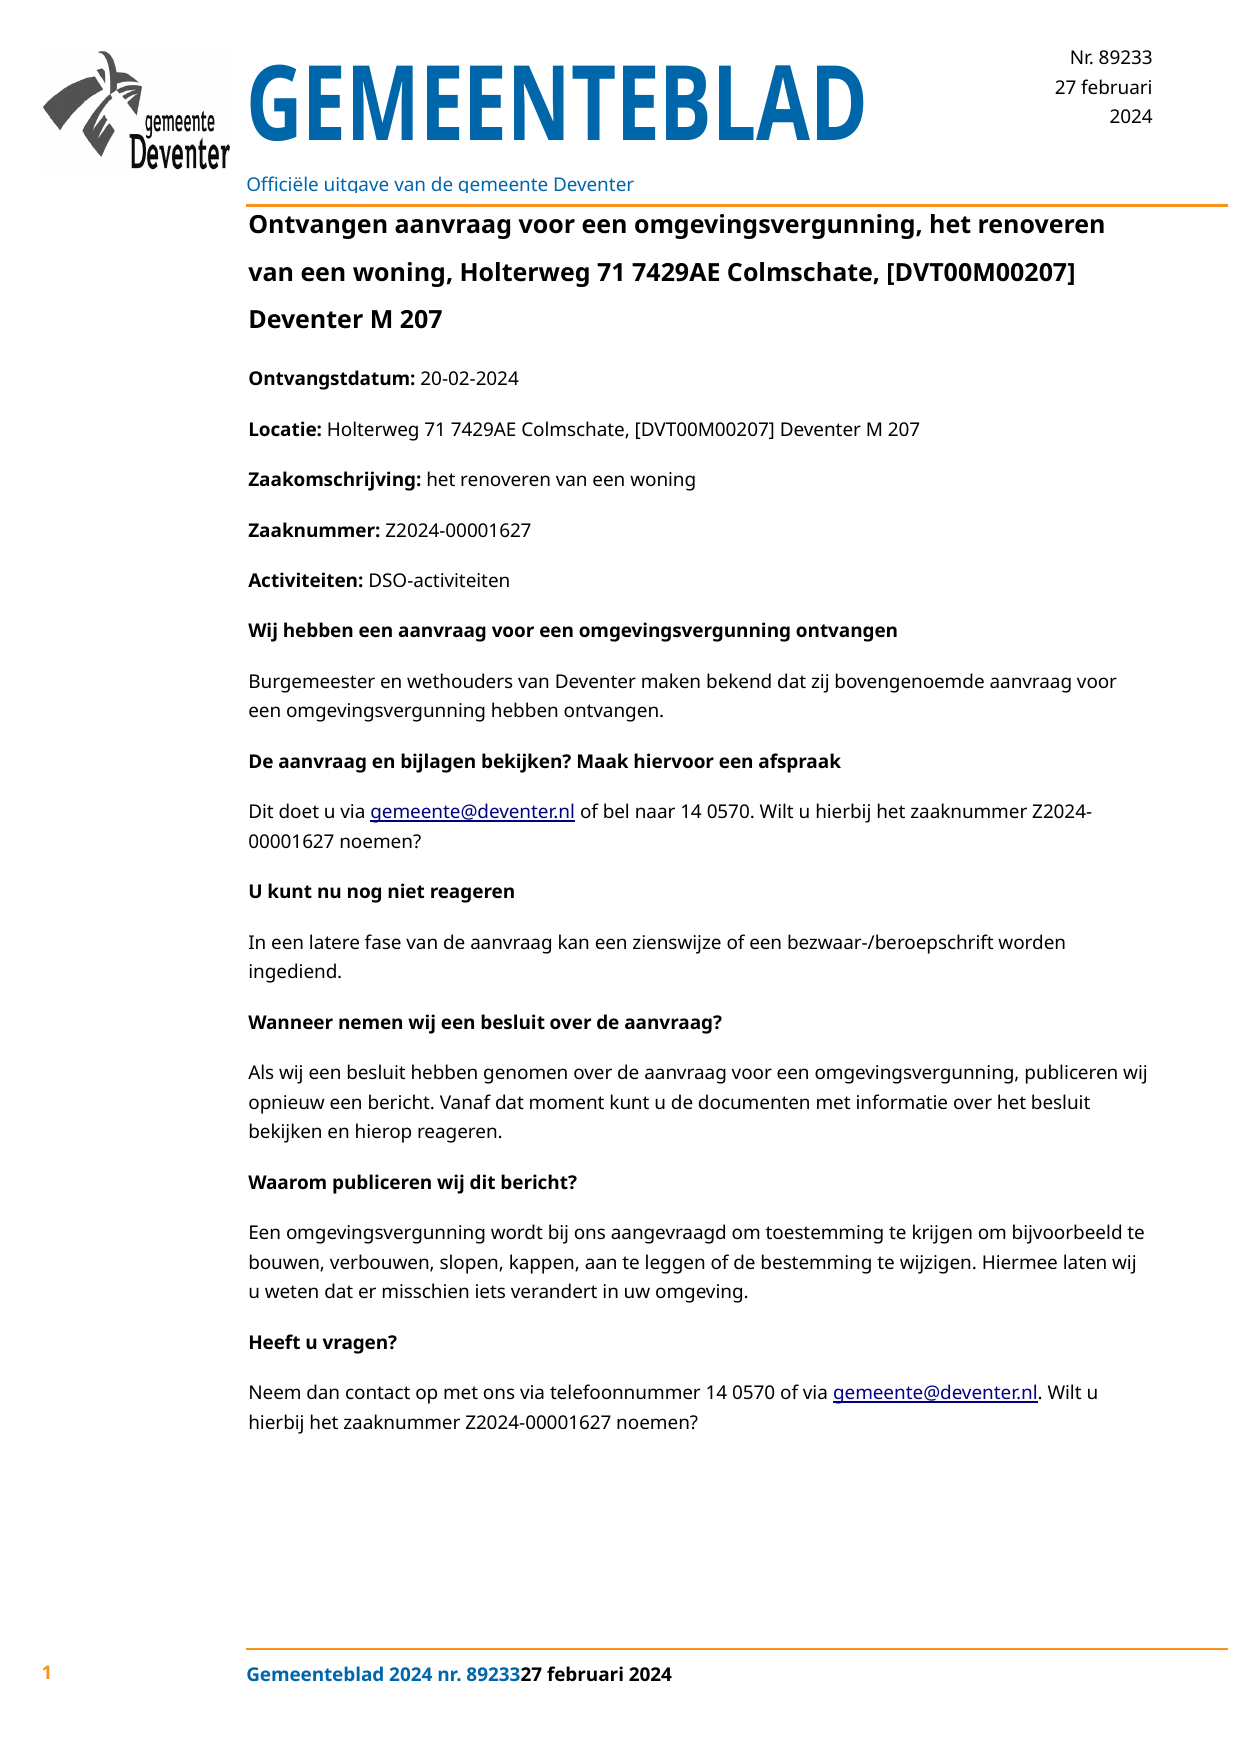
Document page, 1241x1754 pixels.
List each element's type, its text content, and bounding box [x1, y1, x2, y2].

text Als wij een besluit hebben genomen over de aanvraag voor een omgevingsvergunning, publiceren wij opnieuw een bericht. Vanaf dat moment kunt u de documenten met informatie over het besluit bekijken en hierop reageren. [248, 1059, 1152, 1144]
text Een omgevingsvergunning wordt bij ons aangevraagd om toestemming te krijgen om bijvoorbeeld te bouwen, verbouwen, slopen, kappen, aan te leggen of de bestemming te wijzigen. Hiermee laten wij u weten dat er misschien iets verandert in uw omgeving. [248, 1219, 1152, 1304]
text Waarom publiceren wij dit bericht? [248, 1169, 1152, 1194]
text Zaakomschrijving: het renoveren van een woning [248, 466, 1152, 492]
text U kunt nu nog niet reageren [248, 878, 1152, 904]
text Wij hebben een aanvraag voor een omgevingsvergunning ontvangen [248, 618, 1152, 643]
text Dit doet u via gemeente@deventer.nl of bel naar 14 0570. Wilt u hierbij het zaaknummer Z2024-00001627 noemen? [248, 798, 1152, 854]
text Activiteiten: DSO-activiteiten [248, 567, 1152, 593]
text Locatie: Holterweg 71 7429AE Colmschate, [DVT00M00207] Deventer M 207 [248, 416, 1152, 442]
text De aanvraag en bijlagen bekijken? Maak hiervoor een afspraak [248, 748, 1152, 774]
text Burgemeester en wethouders van Deventer maken bekend dat zij bovengenoemde aanvraag voor een omgevingsvergunning hebben ontvangen. [248, 668, 1152, 723]
text Zaaknummer: Z2024-00001627 [248, 517, 1152, 542]
text In een latere fase van de aanvraag kan een zienswijze of een bezwaar-/beroepschrift worden ingediend. [248, 929, 1152, 984]
text Neem dan contact op met ons via telefoonnummer 14 0570 of via gemeente@deventer.nl. Wilt u hierbij het zaaknummer Z2024-00001627 noemen? [248, 1379, 1152, 1434]
text Ontvangen aanvraag voor een omgevingsvergunning, het renoveren van een woning, Holterweg 71 7429AE Colmschate, [DVT00M00207] Deventer M 207 [248, 207, 1152, 336]
picture [41, 47, 231, 172]
text Wanneer nemen wij een besluit over de aanvraag? [248, 1009, 1152, 1034]
text Ontvangstdatum: 20-02-2024 [248, 366, 1152, 391]
text Heeft u vragen? [248, 1329, 1152, 1354]
